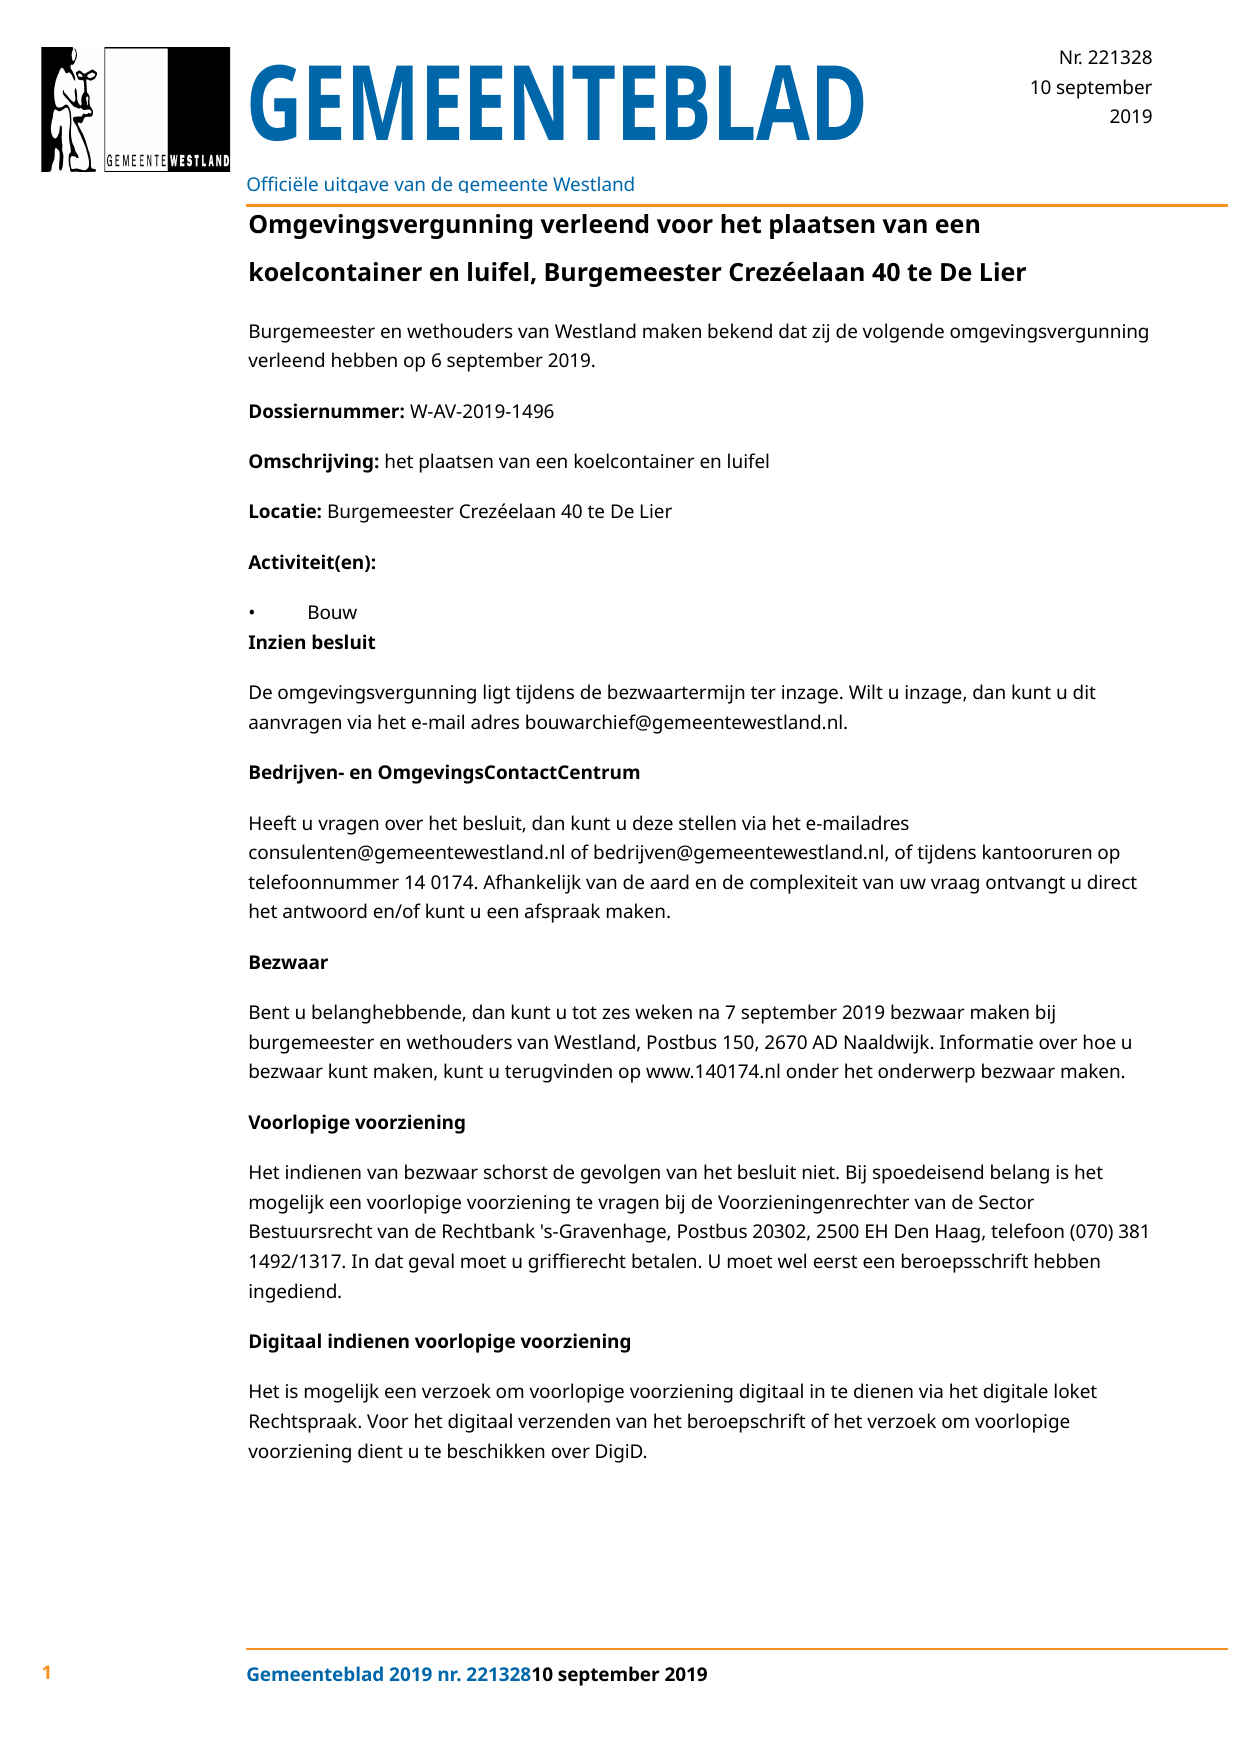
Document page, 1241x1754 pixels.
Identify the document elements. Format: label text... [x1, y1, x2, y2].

text Locatie: Burgemeester Crezéelaan 40 te De Lier [248, 499, 1152, 524]
text Inzien besluit [248, 629, 1152, 655]
text Bent u belanghebbende, dan kunt u tot zes weken na 7 september 2019 bezwaar maken bij burgemeester en wethouders van Westland, Postbus 150, 2670 AD Naaldwijk. Informatie over hoe u bezwaar kunt maken, kunt u terugvinden op www.140174.nl onder het onderwerp bezwaar maken. [248, 999, 1152, 1084]
picture [41, 47, 231, 172]
list Bouw [248, 599, 1152, 625]
text Voorlopige voorziening [248, 1109, 1152, 1135]
text Activiteit(en): [248, 549, 1152, 575]
text Bezwaar [248, 949, 1152, 975]
text Burgemeester en wethouders van Westland maken bekend dat zij de volgende omgevingsvergunning verleend hebben op 6 september 2019. [248, 318, 1152, 373]
text Heeft u vragen over het besluit, dan kunt u deze stellen via het e-mailadres consulenten@gemeentewestland.nl of bedrijven@gemeentewestland.nl, of tijdens kantooruren op telefoonnummer 14 0174. Afhankelijk van de aard en de complexiteit van uw vraag ontvangt u direct het antwoord en/of kunt u een afspraak maken. [248, 810, 1152, 924]
text Omschrijving: het plaatsen van een koelcontainer en luifel [248, 448, 1152, 474]
text De omgevingsvergunning ligt tijdens de bezwaartermijn ter inzage. Wilt u inzage, dan kunt u dit aanvragen via het e-mail adres bouwarchief@gemeentewestland.nl. [248, 679, 1152, 735]
text Het indienen van bezwaar schorst de gevolgen van het besluit niet. Bij spoedeisend belang is het mogelijk een voorlopige voorziening te vragen bij de Voorzieningenrechter van de Sector Bestuursrecht van de Rechtbank 's-Gravenhage, Postbus 20302, 2500 EH Den Haag, telefoon (070) 381 1492/1317. In dat geval moet u griffierecht betalen. U moet wel eerst een beroepsschrift hebben ingediend. [248, 1159, 1152, 1304]
text Bedrijven- en OmgevingsContactCentrum [248, 759, 1152, 785]
text Digitaal indienen voorlopige voorziening [248, 1328, 1152, 1354]
text Dossiernummer: W-AV-2019-1496 [248, 398, 1152, 424]
text Het is mogelijk een verzoek om voorlopige voorziening digitaal in te dienen via het digitale loket Rechtspraak. Voor het digitaal verzenden van het beroepschrift of het verzoek om voorlopige voorziening dient u te beschikken over DigiD. [248, 1379, 1152, 1464]
text Omgevingsvergunning verleend voor het plaatsen van een koelcontainer en luifel, Burgemeester Crezéelaan 40 te De Lier [248, 207, 1152, 288]
